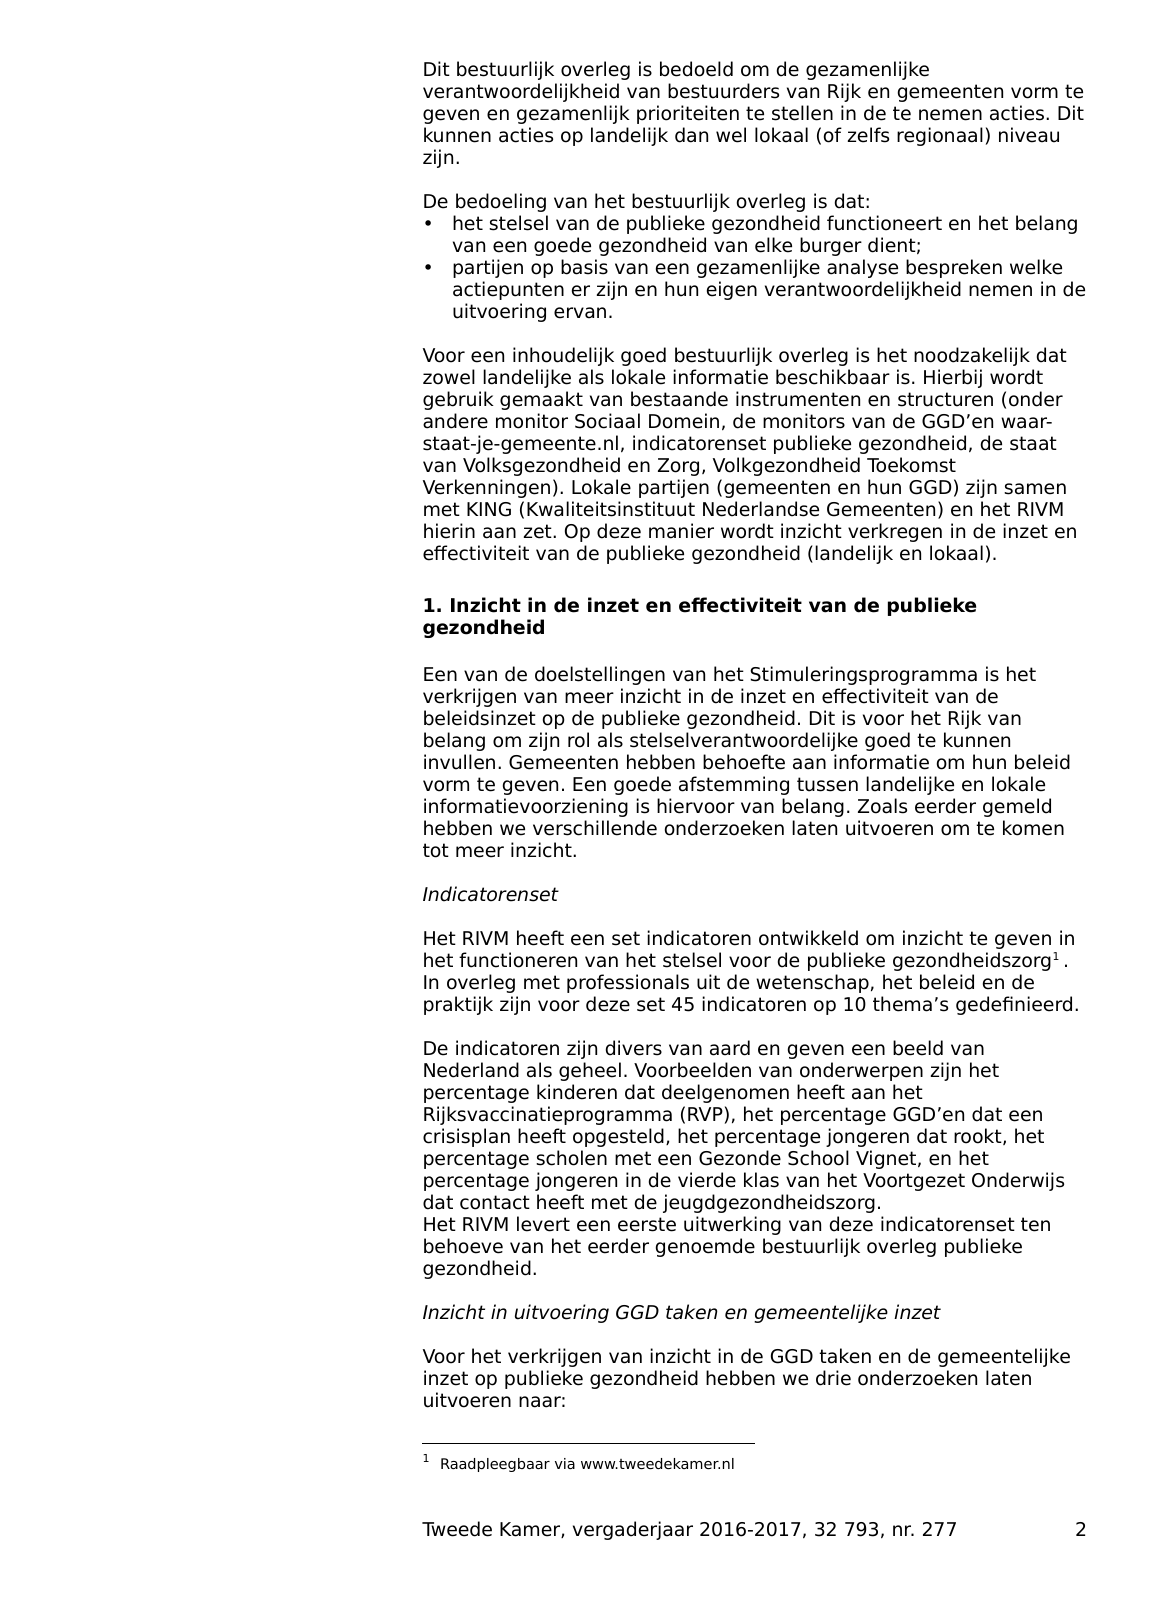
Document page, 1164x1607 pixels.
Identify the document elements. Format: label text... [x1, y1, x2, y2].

text Raadpleegbaar via www.tweedekamer.nl [422, 1452, 1087, 1474]
text Voor een inhoudelijk goed bestuurlijk overleg is het noodzakelijk dat zowel landelijke als lokale informatie beschikbaar is. Hierbij wordt gebruik gemaakt van bestaande instrumenten en structuren (onder andere monitor Sociaal Domein, de monitors van de GGD’en waar-staat-je-gemeente.nl, indicatorenset publieke gezondheid, de staat van Volksgezondheid en Zorg, Volkgezondheid Toekomst Verkenningen). Lokale partijen (gemeenten en hun GGD) zijn samen met KING (Kwaliteitsinstituut Nederlandse Gemeenten) en het RIVM hierin aan zet. Op deze manier wordt inzicht verkregen in de inzet en effectiviteit van de publieke gezondheid (landelijk en lokaal). [422, 345, 1087, 565]
subtitle Indicatorenset [422, 884, 1087, 906]
subtitle Inzicht in uitvoering GGD taken en gemeentelijke inzet [422, 1302, 1087, 1324]
text • partijen op basis van een gezamenlijke analyse bespreken welke actiepunten er zijn en hun eigen verantwoordelijkheid nemen in de uitvoering ervan. [422, 257, 1087, 323]
text • het stelsel van de publieke gezondheid functioneert en het belang van een goede gezondheid van elke burger dient; [422, 213, 1087, 257]
text Voor het verkrijgen van inzicht in de GGD taken en de gemeentelijke inzet op publieke gezondheid hebben we drie onderzoeken laten uitvoeren naar: [422, 1346, 1087, 1412]
text Het RIVM heeft een set indicatoren ontwikkeld om inzicht te geven in het functioneren van het stelsel voor de publieke gezondheidszorg. In overleg met professionals uit de wetenschap, het beleid en de praktijk zijn voor deze set 45 indicatoren op 10 thema’s gedefinieerd. [422, 928, 1087, 1016]
subtitle 1. Inzicht in de inzet en effectiviteit van de publieke gezondheid [422, 595, 1087, 639]
text Het RIVM levert een eerste uitwerking van deze indicatorenset ten behoeve van het eerder genoemde bestuurlijk overleg publieke gezondheid. [422, 1214, 1087, 1280]
text De indicatoren zijn divers van aard en geven een beeld van Nederland als geheel. Voorbeelden van onderwerpen zijn het percentage kinderen dat deelgenomen heeft aan het Rijksvaccinatieprogramma (RVP), het percentage GGD’en dat een crisisplan heeft opgesteld, het percentage jongeren dat rookt, het percentage scholen met een Gezonde School Vignet, en het percentage jongeren in de vierde klas van het Voortgezet Onderwijs dat contact heeft met de jeugdgezondheidszorg. [422, 1038, 1087, 1214]
text De bedoeling van het bestuurlijk overleg is dat: [422, 191, 1087, 213]
text Dit bestuurlijk overleg is bedoeld om de gezamenlijke verantwoordelijkheid van bestuurders van Rijk en gemeenten vorm te geven en gezamenlijk prioriteiten te stellen in de te nemen acties. Dit kunnen acties op landelijk dan wel lokaal (of zelfs regionaal) niveau zijn. [422, 59, 1087, 169]
text Een van de doelstellingen van het Stimuleringsprogramma is het verkrijgen van meer inzicht in de inzet en effectiviteit van de beleidsinzet op de publieke gezondheid. Dit is voor het Rijk van belang om zijn rol als stelselverantwoordelijke goed te kunnen invullen. Gemeenten hebben behoefte aan informatie om hun beleid vorm te geven. Een goede afstemming tussen landelijke en lokale informatievoorziening is hiervoor van belang. Zoals eerder gemeld hebben we verschillende onderzoeken laten uitvoeren om te komen tot meer inzicht. [422, 664, 1087, 862]
